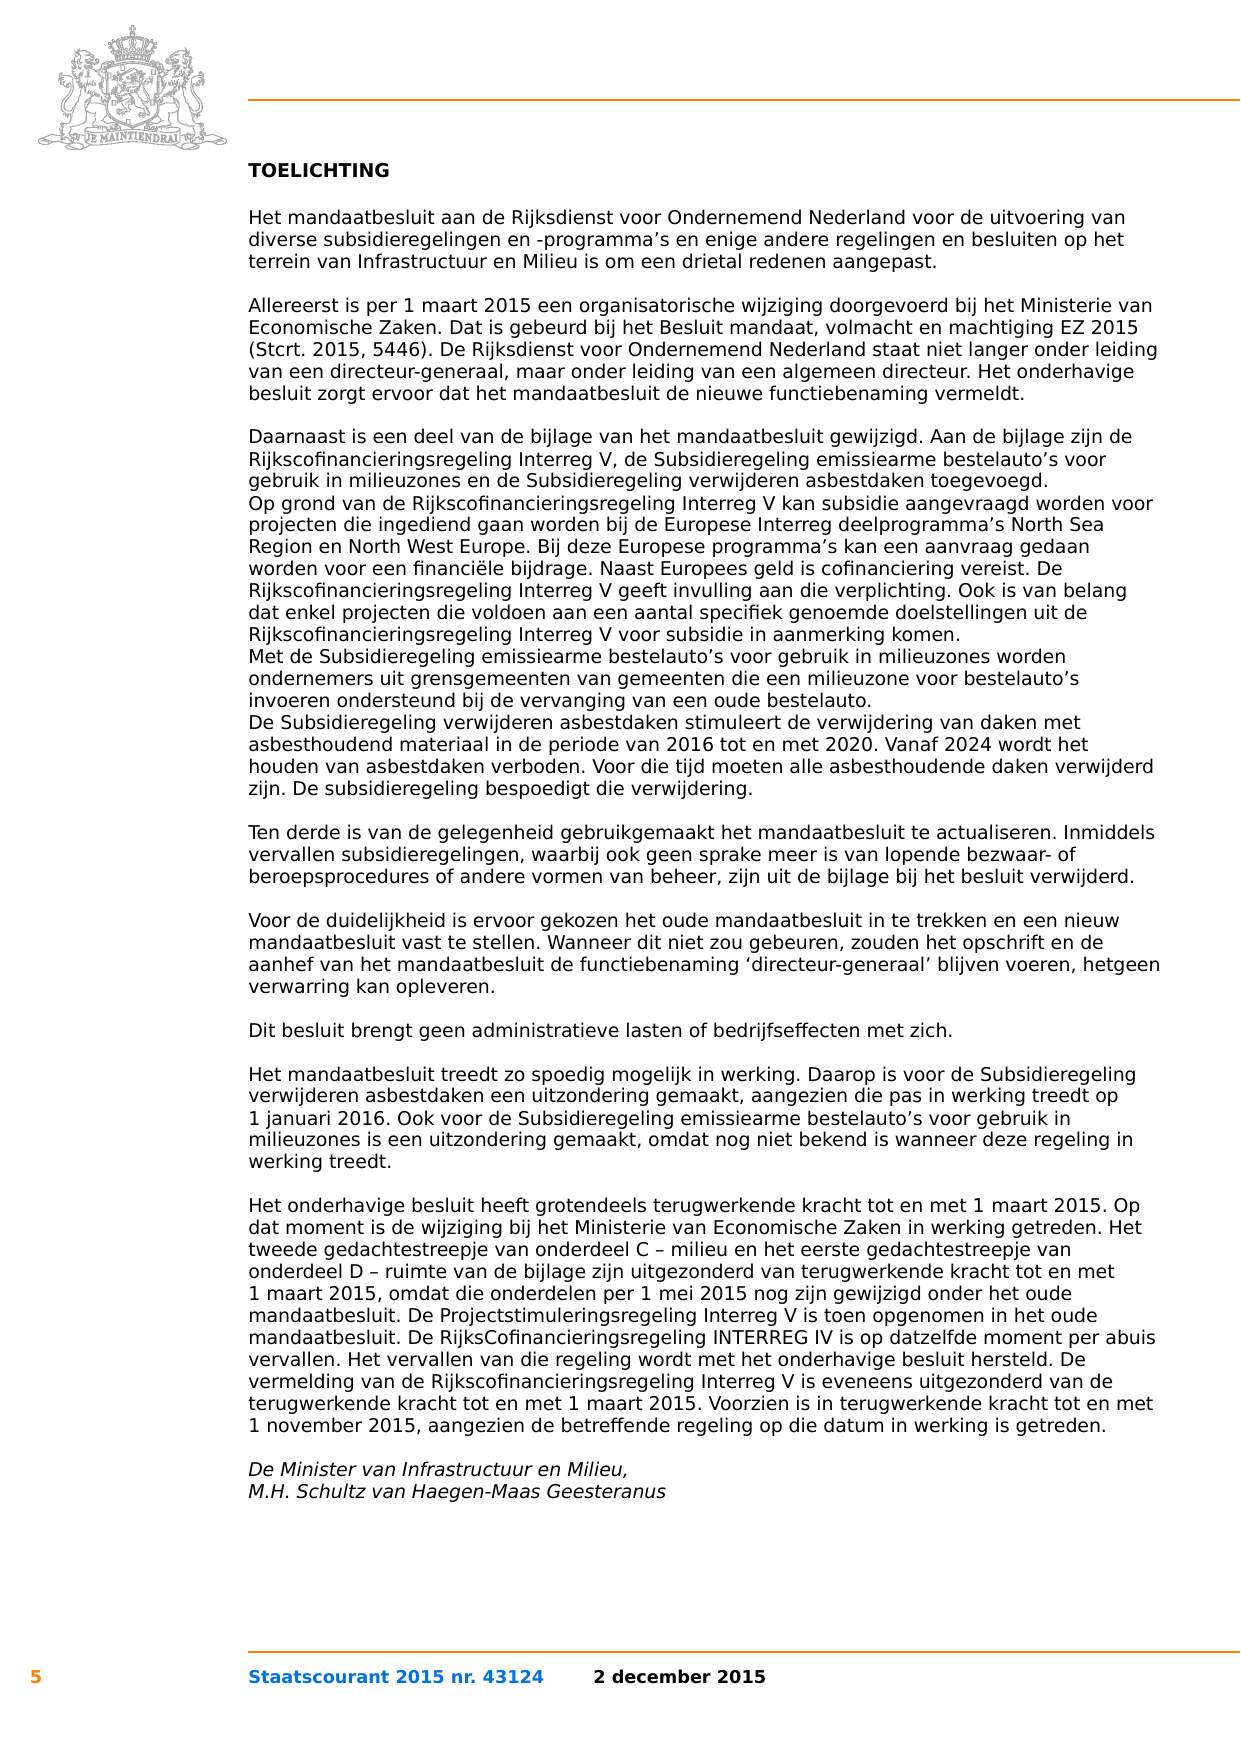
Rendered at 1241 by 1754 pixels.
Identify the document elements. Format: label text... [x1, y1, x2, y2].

text Op grond van de Rijkscofinancieringsregeling Interreg V kan subsidie aangevraagd worden voor projecten die ingediend gaan worden bij de Europese Interreg deelprogramma’s North Sea Region en North West Europe. Bij deze Europese programma’s kan een aanvraag gedaan worden voor een financiële bijdrage. Naast Europees geld is cofinanciering vereist. De Rijkscofinancieringsregeling Interreg V geeft invulling aan die verplichting. Ook is van belang dat enkel projecten die voldoen aan een aantal specifiek genoemde doelstellingen uit de Rijkscofinancieringsregeling Interreg V voor subsidie in aanmerking komen. [248, 492, 1163, 646]
text Daarnaast is een deel van de bijlage van het mandaatbesluit gewijzigd. Aan de bijlage zijn de Rijkscofinancieringsregeling Interreg V, de Subsidieregeling emissiearme bestelauto’s voor gebruik in milieuzones en de Subsidieregeling verwijderen asbestdaken toegevoegd. [248, 426, 1163, 492]
text Met de Subsidieregeling emissiearme bestelauto’s voor gebruik in milieuzones worden ondernemers uit grensgemeenten van gemeenten die een milieuzone voor bestelauto’s invoeren ondersteund bij de vervanging van een oude bestelauto. [248, 646, 1163, 712]
text Allereerst is per 1 maart 2015 een organisatorische wijziging doorgevoerd bij het Ministerie van Economische Zaken. Dat is gebeurd bij het Besluit mandaat, volmacht en machtiging EZ 2015 (Stcrt. 2015, 5446). De Rijksdienst voor Ondernemend Nederland staat niet langer onder leiding van een directeur-generaal, maar onder leiding van een algemeen directeur. Het onderhavige besluit zorgt ervoor dat het mandaatbesluit de nieuwe functiebenaming vermeldt. [248, 295, 1163, 404]
text Het mandaatbesluit aan de Rijksdienst voor Ondernemend Nederland voor de uitvoering van diverse subsidieregelingen en -programma’s en enige andere regelingen en besluiten op het terrein van Infrastructuur en Milieu is om een drietal redenen aangepast. [248, 207, 1163, 273]
subtitle TOELICHTING [248, 160, 1163, 182]
text Voor de duidelijkheid is ervoor gekozen het oude mandaatbesluit in te trekken en een nieuw mandaatbesluit vast te stellen. Wanneer dit niet zou gebeuren, zouden het opschrift en de aanhef van het mandaatbesluit de functiebenaming ‘directeur-generaal’ blijven voeren, hetgeen verwarring kan opleveren. [248, 910, 1163, 998]
text Het mandaatbesluit treedt zo spoedig mogelijk in werking. Daarop is voor de Subsidieregeling verwijderen asbestdaken een uitzondering gemaakt, aangezien die pas in werking treedt op 1 januari 2016. Ook voor de Subsidieregeling emissiearme bestelauto’s voor gebruik in milieuzones is een uitzondering gemaakt, omdat nog niet bekend is wanneer deze regeling in werking treedt. [248, 1063, 1163, 1173]
text Ten derde is van de gelegenheid gebruikgemaakt het mandaatbesluit te actualiseren. Inmiddels vervallen subsidieregelingen, waarbij ook geen sprake meer is van lopende bezwaar- of beroepsprocedures of andere vormen van beheer, zijn uit de bijlage bij het besluit verwijderd. [248, 822, 1163, 888]
text De Subsidieregeling verwijderen asbestdaken stimuleert de verwijdering van daken met asbesthoudend materiaal in de periode van 2016 tot en met 2020. Vanaf 2024 wordt het houden van asbestdaken verboden. Voor die tijd moeten alle asbesthoudende daken verwijderd zijn. De subsidieregeling bespoedigt die verwijdering. [248, 712, 1163, 800]
text Dit besluit brengt geen administratieve lasten of bedrijfseffecten met zich. [248, 1019, 1163, 1042]
text De Minister van Infrastructuur en Milieu, M.H. Schultz van Haegen-Maas Geesteranus [248, 1459, 1163, 1503]
text Het onderhavige besluit heeft grotendeels terugwerkende kracht tot en met 1 maart 2015. Op dat moment is de wijziging bij het Ministerie van Economische Zaken in werking getreden. Het tweede gedachtestreepje van onderdeel C – milieu en het eerste gedachtestreepje van onderdeel D – ruimte van de bijlage zijn uitgezonderd van terugwerkende kracht tot en met 1 maart 2015, omdat die onderdelen per 1 mei 2015 nog zijn gewijzigd onder het oude mandaatbesluit. De Projectstimuleringsregeling Interreg V is toen opgenomen in het oude mandaatbesluit. De RijksCofinancieringsregeling INTERREG IV is op datzelfde moment per abuis vervallen. Het vervallen van die regeling wordt met het onderhavige besluit hersteld. De vermelding van de Rijkscofinancieringsregeling Interreg V is eveneens uitgezonderd van de terugwerkende kracht tot en met 1 maart 2015. Voorzien is in terugwerkende kracht tot en met 1 november 2015, aangezien de betreffende regeling op die datum in werking is getreden. [248, 1195, 1163, 1437]
picture [38, 25, 227, 150]
